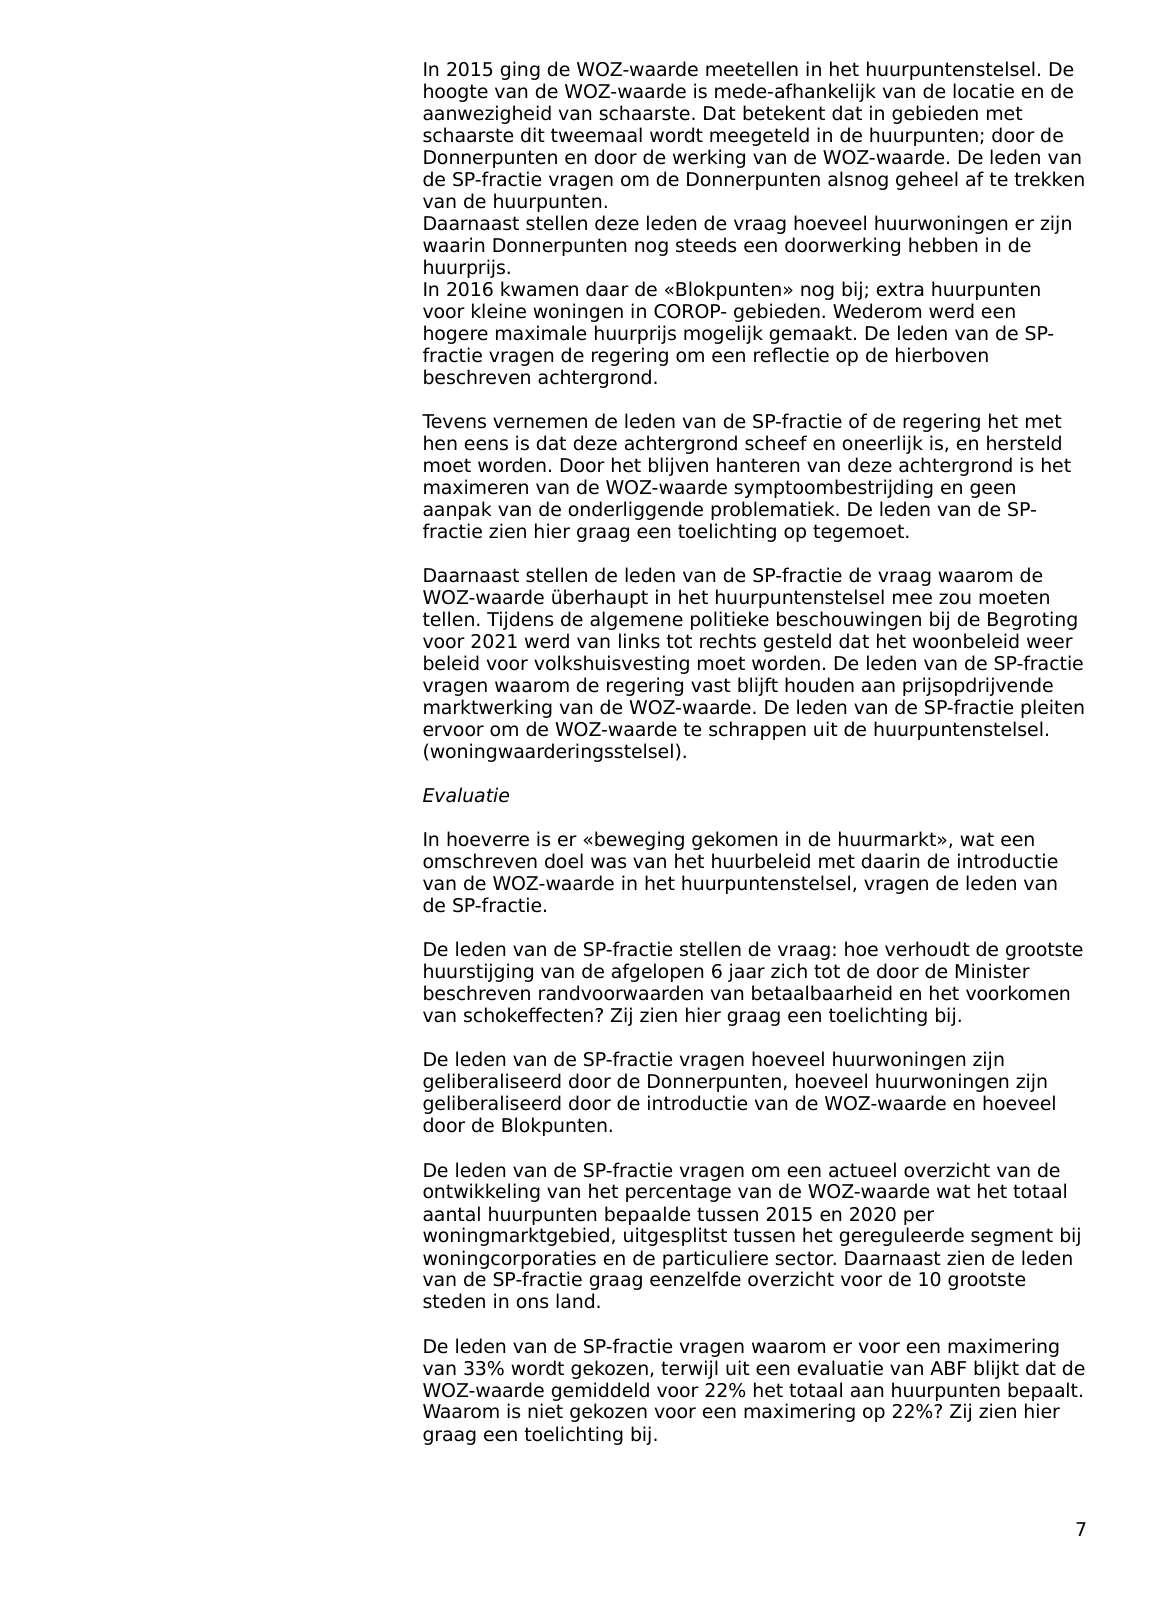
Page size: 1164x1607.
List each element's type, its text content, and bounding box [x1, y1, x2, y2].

text De leden van de SP-fractie vragen hoeveel huurwoningen zijn geliberaliseerd door de Donnerpunten, hoeveel huurwoningen zijn geliberaliseerd door de introductie van de WOZ-waarde en hoeveel door de Blokpunten. [422, 1049, 1087, 1137]
text De leden van de SP-fractie vragen om een actueel overzicht van de ontwikkeling van het percentage van de WOZ-waarde wat het totaal aantal huurpunten bepaalde tussen 2015 en 2020 per woningmarktgebied, uitgesplitst tussen het gereguleerde segment bij woningcorporaties en de particuliere sector. Daarnaast zien de leden van de SP-fractie graag eenzelfde overzicht voor de 10 grootste steden in ons land. [422, 1159, 1087, 1313]
text Daarnaast stellen de leden van de SP-fractie de vraag waarom de WOZ-waarde überhaupt in het huurpuntenstelsel mee zou moeten tellen. Tijdens de algemene politieke beschouwingen bij de Begroting voor 2021 werd van links tot rechts gesteld dat het woonbeleid weer beleid voor volkshuisvesting moet worden. De leden van de SP-fractie vragen waarom de regering vast blijft houden aan prijsopdrijvende marktwerking van de WOZ-waarde. De leden van de SP-fractie pleiten ervoor om de WOZ-waarde te schrappen uit de huurpuntenstelsel. (woningwaarderingsstelsel). [422, 565, 1087, 763]
subtitle Evaluatie [422, 785, 1087, 807]
text In 2016 kwamen daar de «Blokpunten» nog bij; extra huurpunten voor kleine woningen in COROP- gebieden. Wederom werd een hogere maximale huurprijs mogelijk gemaakt. De leden van de SP-fractie vragen de regering om een reflectie op de hierboven beschreven achtergrond. [422, 279, 1087, 389]
text In hoeverre is er «beweging gekomen in de huurmarkt», wat een omschreven doel was van het huurbeleid met daarin de introductie van de WOZ-waarde in het huurpuntenstelsel, vragen de leden van de SP-fractie. [422, 829, 1087, 917]
text Daarnaast stellen deze leden de vraag hoeveel huurwoningen er zijn waarin Donnerpunten nog steeds een doorwerking hebben in de huurprijs. [422, 213, 1087, 279]
text In 2015 ging de WOZ-waarde meetellen in het huurpuntenstelsel. De hoogte van de WOZ-waarde is mede-afhankelijk van de locatie en de aanwezigheid van schaarste. Dat betekent dat in gebieden met schaarste dit tweemaal wordt meegeteld in de huurpunten; door de Donnerpunten en door de werking van de WOZ-waarde. De leden van de SP-fractie vragen om de Donnerpunten alsnog geheel af te trekken van de huurpunten. [422, 59, 1087, 213]
text Tevens vernemen de leden van de SP-fractie of de regering het met hen eens is dat deze achtergrond scheef en oneerlijk is, en hersteld moet worden. Door het blijven hanteren van deze achtergrond is het maximeren van de WOZ-waarde symptoombestrijding en geen aanpak van de onderliggende problematiek. De leden van de SP-fractie zien hier graag een toelichting op tegemoet. [422, 411, 1087, 543]
text De leden van de SP-fractie stellen de vraag: hoe verhoudt de grootste huurstijging van de afgelopen 6 jaar zich tot de door de Minister beschreven randvoorwaarden van betaalbaarheid en het voorkomen van schokeffecten? Zij zien hier graag een toelichting bij. [422, 939, 1087, 1027]
text De leden van de SP-fractie vragen waarom er voor een maximering van 33% wordt gekozen, terwijl uit een evaluatie van ABF blijkt dat de WOZ-waarde gemiddeld voor 22% het totaal aan huurpunten bepaalt. Waarom is niet gekozen voor een maximering op 22%? Zij zien hier graag een toelichting bij. [422, 1336, 1087, 1445]
